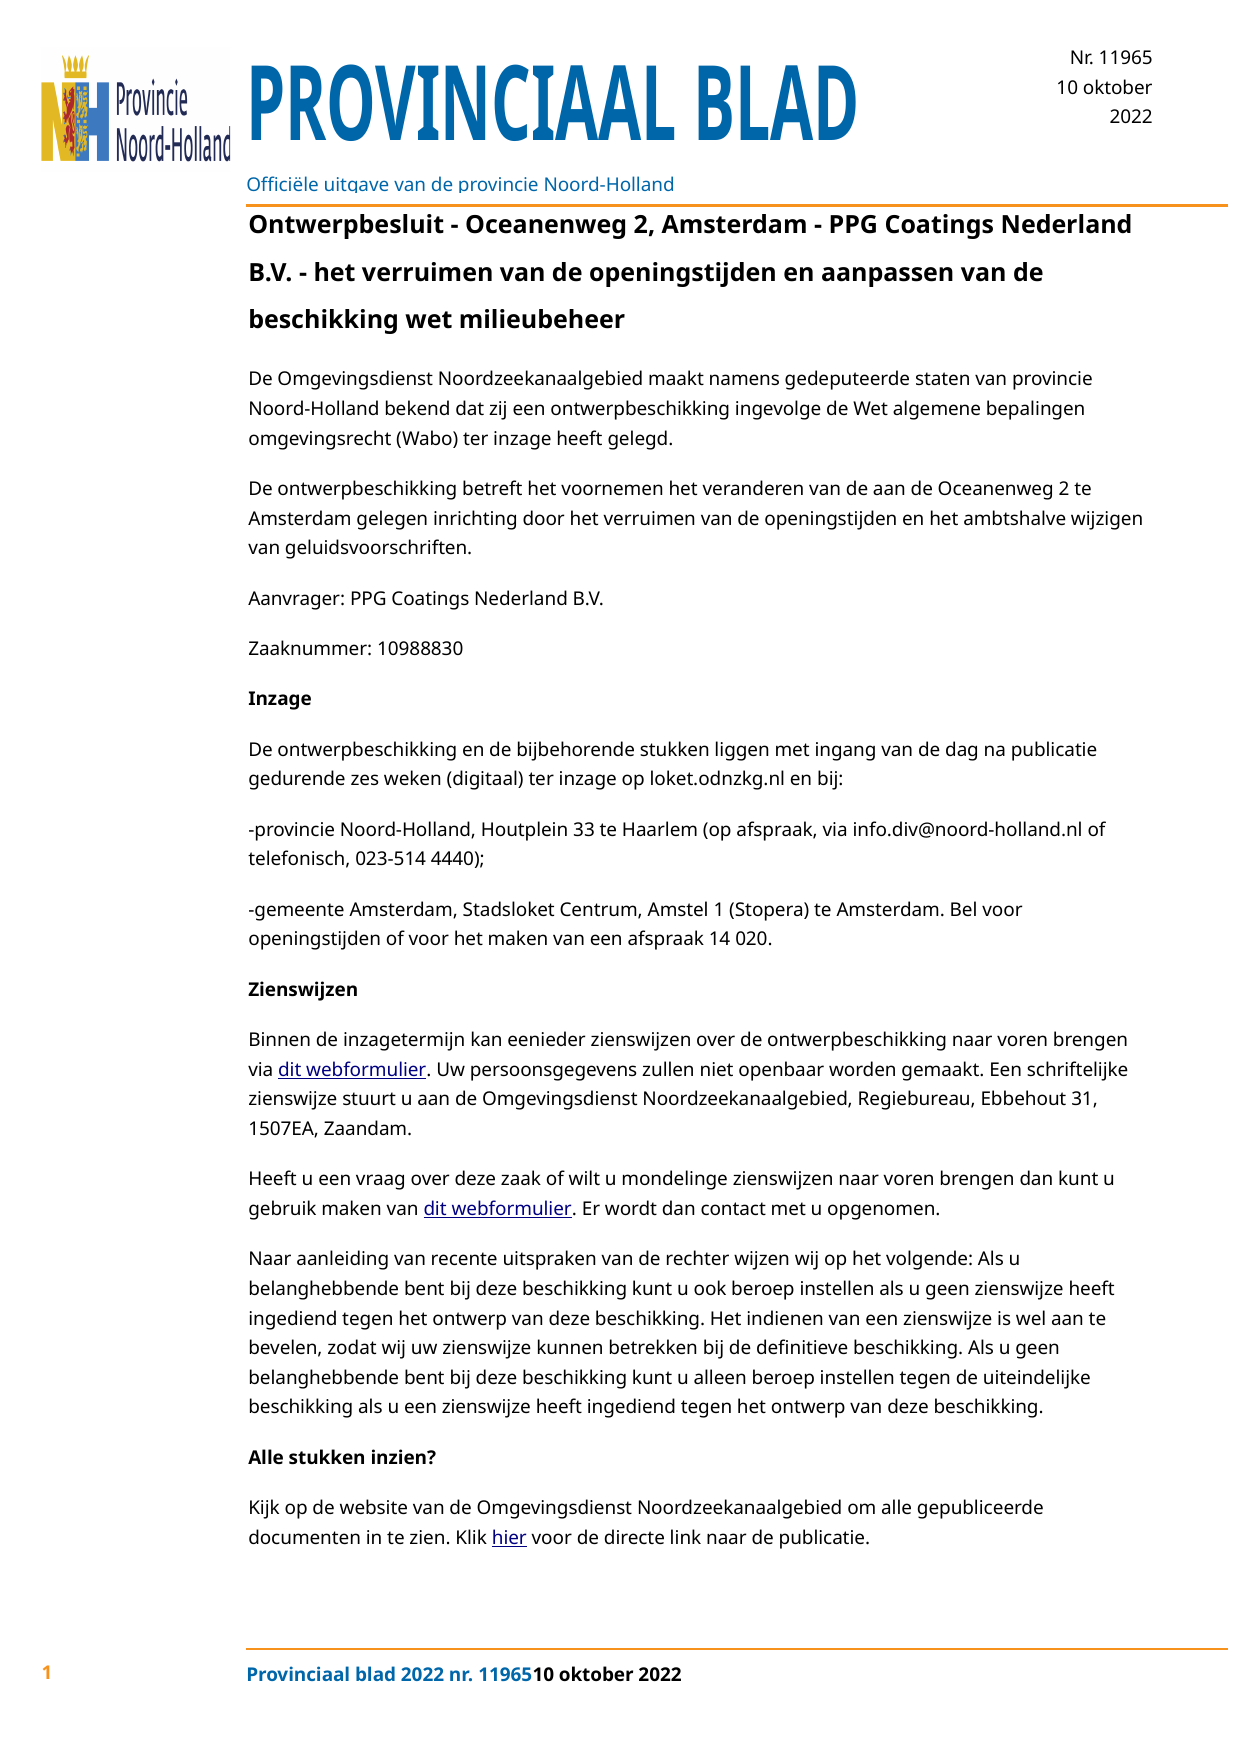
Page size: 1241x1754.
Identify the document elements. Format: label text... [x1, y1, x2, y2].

text Zaaknummer: 10988830 [248, 635, 1152, 661]
text Heeft u een vraag over deze zaak of wilt u mondelinge zienswijzen naar voren brengen dan kunt u gebruik maken van dit webformulier. Er wordt dan contact met u opgenomen. [248, 1166, 1152, 1221]
text De ontwerpbeschikking en de bijbehorende stukken liggen met ingang van de dag na publicatie gedurende zes weken (digitaal) ter inzage op loket.odnzkg.nl en bij: [248, 736, 1152, 791]
text Zienswijzen [248, 976, 1152, 1002]
text De Omgevingsdienst Noordzeekanaalgebied maakt namens gedeputeerde staten van provincie Noord-Holland bekend dat zij een ontwerpbeschikking ingevolge de Wet algemene bepalingen omgevingsrecht (Wabo) ter inzage heeft gelegd. [248, 366, 1152, 450]
text Naar aanleiding van recente uitspraken van de rechter wijzen wij op het volgende: Als u belanghebbende bent bij deze beschikking kunt u ook beroep instellen als u geen zienswijze heeft ingediend tegen het ontwerp van deze beschikking. Het indienen van een zienswijze is wel aan te bevelen, zodat wij uw zienswijze kunnen betrekken bij de definitieve beschikking. Als u geen belanghebbende bent bij deze beschikking kunt u alleen beroep instellen tegen de uiteindelijke beschikking als u een zienswijze heeft ingediend tegen het ontwerp van deze beschikking. [248, 1246, 1152, 1419]
text -provincie Noord-Holland, Houtplein 33 te Haarlem (op afspraak, via info.div@noord-holland.nl of telefonisch, 023-514 4440); [248, 816, 1152, 871]
text De ontwerpbeschikking betreft het voornemen het veranderen van de aan de Oceanenweg 2 te Amsterdam gelegen inrichting door het verruimen van de openingstijden en het ambtshalve wijzigen van geluidsvoorschriften. [248, 475, 1152, 560]
text Ontwerpbesluit - Oceanenweg 2, Amsterdam - PPG Coatings Nederland B.V. - het verruimen van de openingstijden en aanpassen van de beschikking wet milieubeheer [248, 207, 1152, 336]
picture [41, 47, 231, 172]
text Aanvrager: PPG Coatings Nederland B.V. [248, 585, 1152, 610]
text Inzage [248, 686, 1152, 711]
text Alle stukken inzien? [248, 1444, 1152, 1469]
text -gemeente Amsterdam, Stadsloket Centrum, Amstel 1 (Stopera) te Amsterdam. Bel voor openingstijden of voor het maken van een afspraak 14 020. [248, 896, 1152, 951]
text Kijk op de website van de Omgevingsdienst Noordzeekanaalgebied om alle gepubliceerde documenten in te zien. Klik hier voor de directe link naar de publicatie. [248, 1494, 1152, 1549]
text Binnen de inzagetermijn kan eenieder zienswijzen over de ontwerpbeschikking naar voren brengen via dit webformulier. Uw persoonsgegevens zullen niet openbaar worden gemaakt. Een schriftelijke zienswijze stuurt u aan de Omgevingsdienst Noordzeekanaalgebied, Regiebureau, Ebbehout 31, 1507EA, Zaandam. [248, 1026, 1152, 1141]
